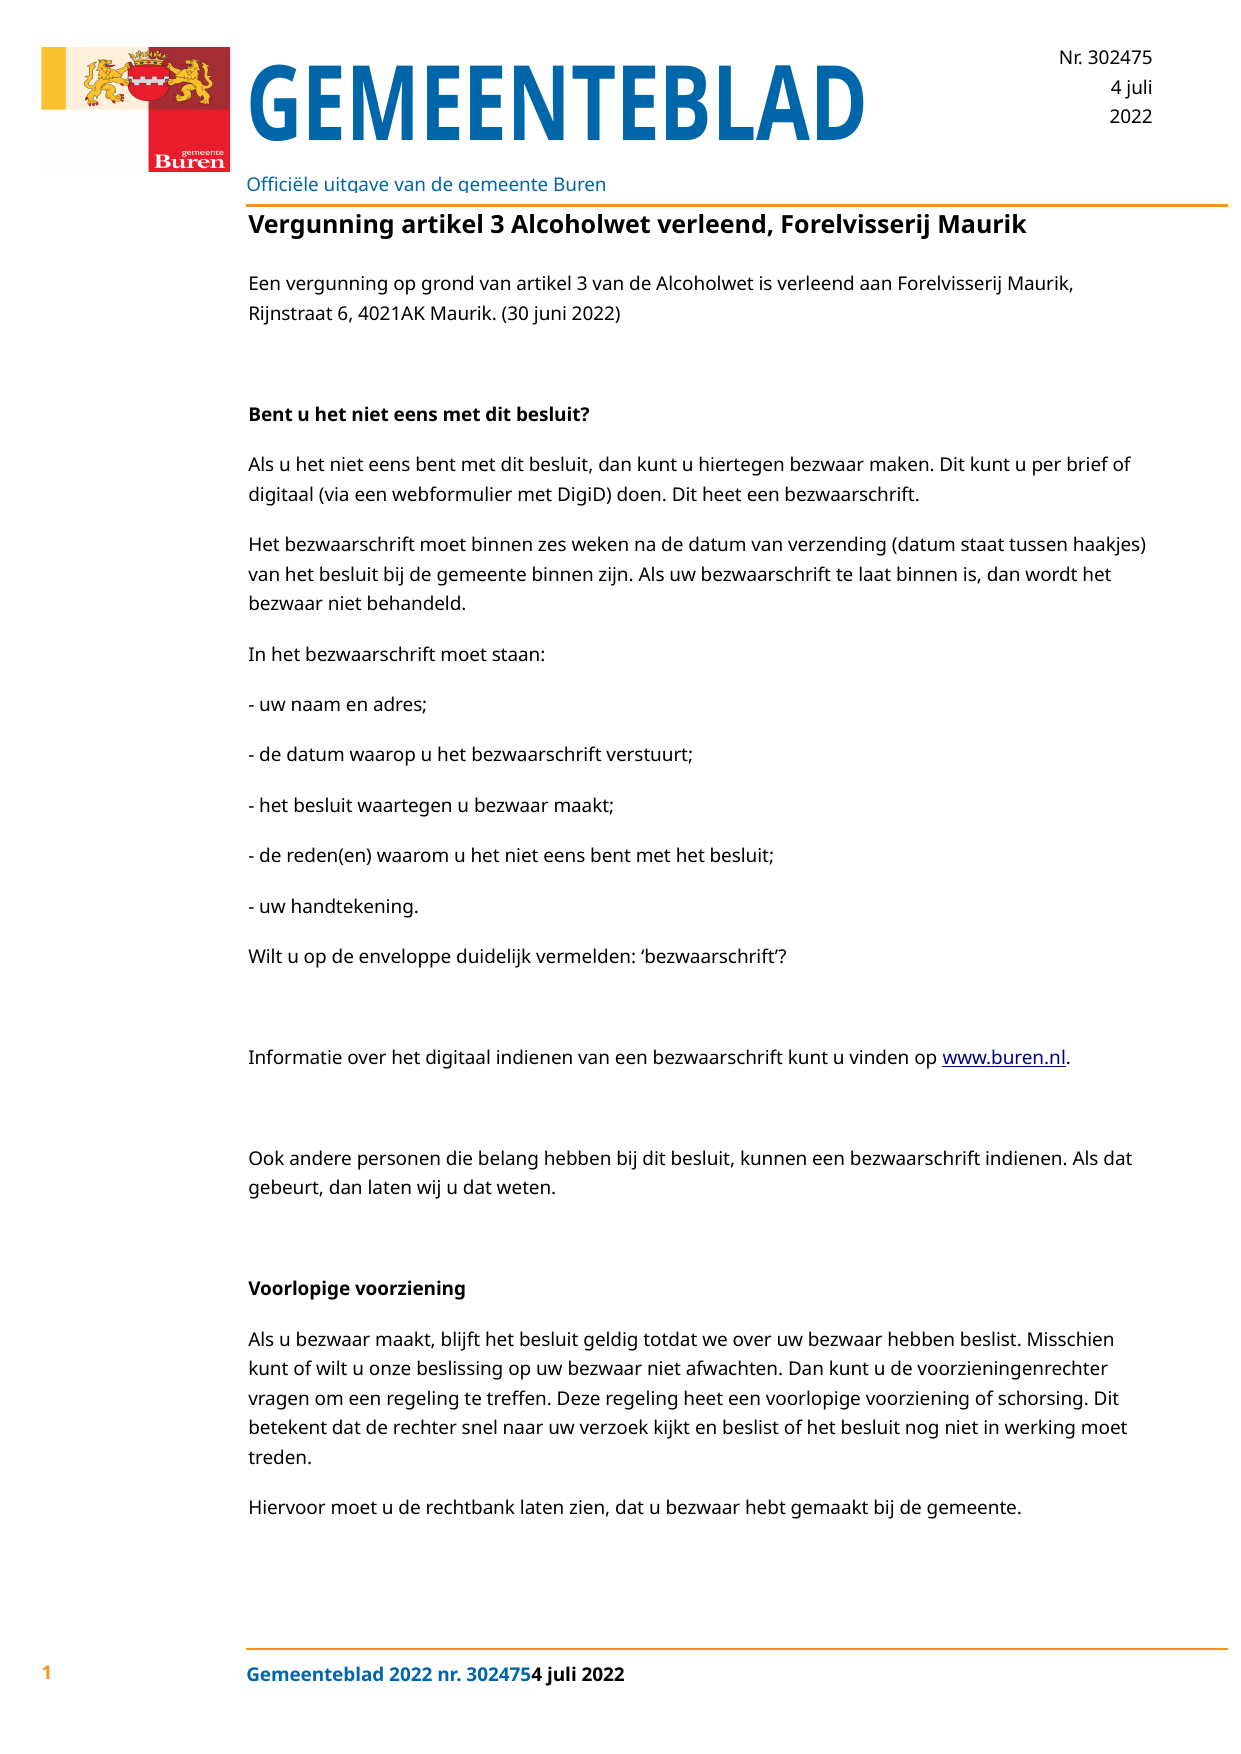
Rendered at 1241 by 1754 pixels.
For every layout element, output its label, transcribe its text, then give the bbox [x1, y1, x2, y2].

text Voorlopige voorziening [248, 1275, 1152, 1301]
text - de reden(en) waarom u het niet eens bent met het besluit; [248, 842, 1152, 868]
text Bent u het niet eens met dit besluit? [248, 401, 1152, 426]
text - uw naam en adres; [248, 691, 1152, 717]
text - uw handtekening. [248, 893, 1152, 918]
text Als u het niet eens bent met dit besluit, dan kunt u hiertegen bezwaar maken. Dit kunt u per brief of digitaal (via een webformulier met DigiD) doen. Dit heet een bezwaarschrift. [248, 451, 1152, 506]
text Een vergunning op grond van artikel 3 van de Alcoholwet is verleend aan Forelvisserij Maurik, Rijnstraat 6, 4021AK Maurik. (30 juni 2022) [248, 270, 1152, 326]
text - het besluit waartegen u bezwaar maakt; [248, 792, 1152, 818]
text Vergunning artikel 3 Alcoholwet verleend, Forelvisserij Maurik [248, 207, 1152, 241]
text Wilt u op de enveloppe duidelijk vermelden: ‘bezwaarschrift’? [248, 943, 1152, 969]
text - de datum waarop u het bezwaarschrift verstuurt; [248, 742, 1152, 767]
text Informatie over het digitaal indienen van een bezwaarschrift kunt u vinden op www.buren.nl. [248, 1044, 1152, 1070]
text Hiervoor moet u de rechtbank laten zien, dat u bezwaar hebt gemaakt bij de gemeente. [248, 1494, 1152, 1520]
picture [41, 47, 231, 172]
text Als u bezwaar maakt, blijft het besluit geldig totdat we over uw bezwaar hebben beslist. Misschien kunt of wilt u onze beslissing op uw bezwaar niet afwachten. Dan kunt u de voorzieningenrechter vragen om een regeling te treffen. Deze regeling heet een voorlopige voorziening of schorsing. Dit betekent dat de rechter snel naar uw verzoek kijkt en beslist of het besluit nog niet in werking moet treden. [248, 1326, 1152, 1470]
text Het bezwaarschrift moet binnen zes weken na de datum van verzending (datum staat tussen haakjes) van het besluit bij de gemeente binnen zijn. Als uw bezwaarschrift te laat binnen is, dan wordt het bezwaar niet behandeld. [248, 531, 1152, 616]
text In het bezwaarschrift moet staan: [248, 641, 1152, 666]
text Ook andere personen die belang hebben bij dit besluit, kunnen een bezwaarschrift indienen. Als dat gebeurt, dan laten wij u dat weten. [248, 1145, 1152, 1200]
